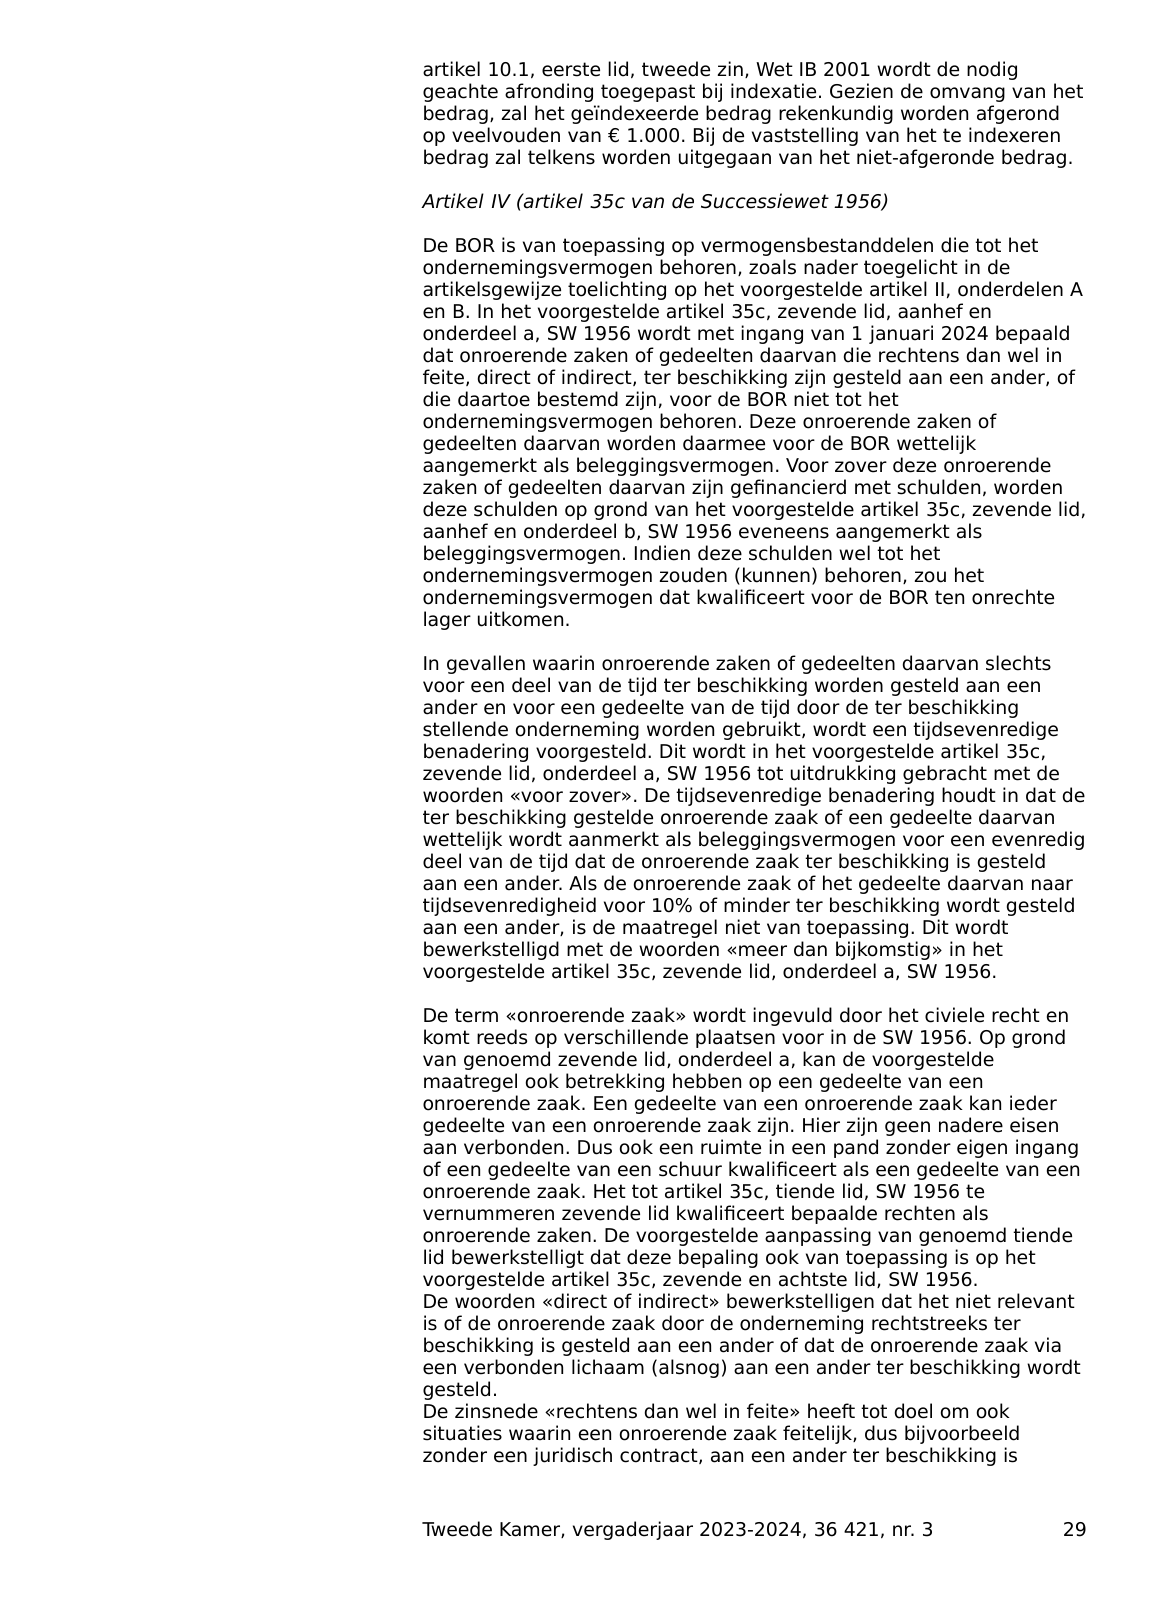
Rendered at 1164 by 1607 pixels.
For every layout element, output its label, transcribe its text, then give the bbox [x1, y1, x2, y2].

text De zinsnede «rechtens dan wel in feite» heeft tot doel om ook situaties waarin een onroerende zaak feitelijk, dus bijvoorbeeld zonder een juridisch contract, aan een ander ter beschikking is [422, 1401, 1087, 1467]
text De BOR is van toepassing op vermogensbestanddelen die tot het ondernemingsvermogen behoren, zoals nader toegelicht in de artikelsgewijze toelichting op het voorgestelde artikel II, onderdelen A en B. In het voorgestelde artikel 35c, zevende lid, aanhef en onderdeel a, SW 1956 wordt met ingang van 1 januari 2024 bepaald dat onroerende zaken of gedeelten daarvan die rechtens dan wel in feite, direct of indirect, ter beschikking zijn gesteld aan een ander, of die daartoe bestemd zijn, voor de BOR niet tot het ondernemingsvermogen behoren. Deze onroerende zaken of gedeelten daarvan worden daarmee voor de BOR wettelijk aangemerkt als beleggingsvermogen. Voor zover deze onroerende zaken of gedeelten daarvan zijn gefinancierd met schulden, worden deze schulden op grond van het voorgestelde artikel 35c, zevende lid, aanhef en onderdeel b, SW 1956 eveneens aangemerkt als beleggingsvermogen. Indien deze schulden wel tot het ondernemingsvermogen zouden (kunnen) behoren, zou het ondernemingsvermogen dat kwalificeert voor de BOR ten onrechte lager uitkomen. [422, 235, 1087, 631]
text In gevallen waarin onroerende zaken of gedeelten daarvan slechts voor een deel van de tijd ter beschikking worden gesteld aan een ander en voor een gedeelte van de tijd door de ter beschikking stellende onderneming worden gebruikt, wordt een tijdsevenredige benadering voorgesteld. Dit wordt in het voorgestelde artikel 35c, zevende lid, onderdeel a, SW 1956 tot uitdrukking gebracht met de woorden «voor zover». De tijdsevenredige benadering houdt in dat de ter beschikking gestelde onroerende zaak of een gedeelte daarvan wettelijk wordt aanmerkt als beleggingsvermogen voor een evenredig deel van de tijd dat de onroerende zaak ter beschikking is gesteld aan een ander. Als de onroerende zaak of het gedeelte daarvan naar tijdsevenredigheid voor 10% of minder ter beschikking wordt gesteld aan een ander, is de maatregel niet van toepassing. Dit wordt bewerkstelligd met de woorden «meer dan bijkomstig» in het voorgestelde artikel 35c, zevende lid, onderdeel a, SW 1956. [422, 653, 1087, 983]
text De woorden «direct of indirect» bewerkstelligen dat het niet relevant is of de onroerende zaak door de onderneming rechtstreeks ter beschikking is gesteld aan een ander of dat de onroerende zaak via een verbonden lichaam (alsnog) aan een ander ter beschikking wordt gesteld. [422, 1291, 1087, 1401]
text artikel 10.1, eerste lid, tweede zin, Wet IB 2001 wordt de nodig geachte afronding toegepast bij indexatie. Gezien de omvang van het bedrag, zal het geïndexeerde bedrag rekenkundig worden afgerond op veelvouden van € 1.000. Bij de vaststelling van het te indexeren bedrag zal telkens worden uitgegaan van het niet-afgeronde bedrag. [422, 59, 1087, 169]
text De term «onroerende zaak» wordt ingevuld door het civiele recht en komt reeds op verschillende plaatsen voor in de SW 1956. Op grond van genoemd zevende lid, onderdeel a, kan de voorgestelde maatregel ook betrekking hebben op een gedeelte van een onroerende zaak. Een gedeelte van een onroerende zaak kan ieder gedeelte van een onroerende zaak zijn. Hier zijn geen nadere eisen aan verbonden. Dus ook een ruimte in een pand zonder eigen ingang of een gedeelte van een schuur kwalificeert als een gedeelte van een onroerende zaak. Het tot artikel 35c, tiende lid, SW 1956 te vernummeren zevende lid kwalificeert bepaalde rechten als onroerende zaken. De voorgestelde aanpassing van genoemd tiende lid bewerkstelligt dat deze bepaling ook van toepassing is op het voorgestelde artikel 35c, zevende en achtste lid, SW 1956. [422, 1005, 1087, 1291]
subtitle Artikel IV (artikel 35c van de Successiewet 1956) [422, 191, 1087, 213]
